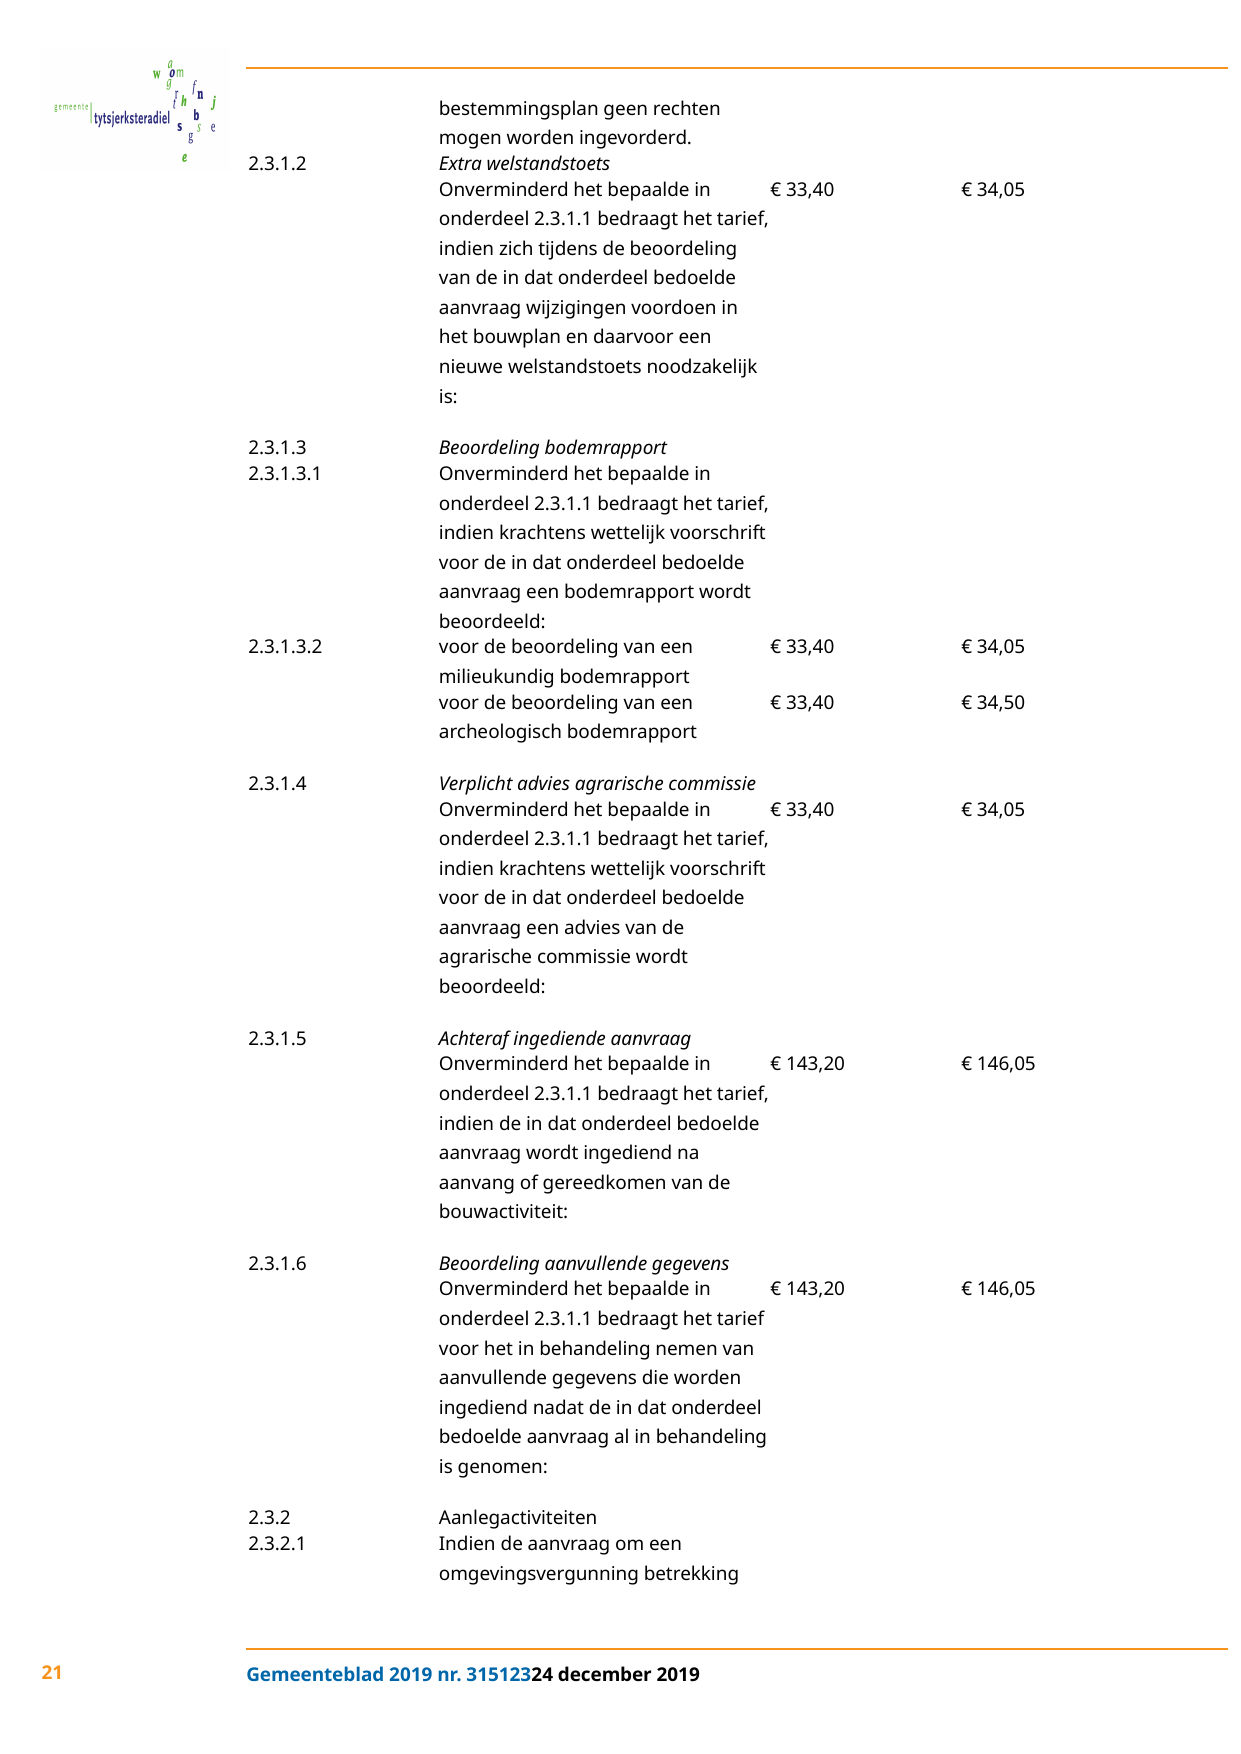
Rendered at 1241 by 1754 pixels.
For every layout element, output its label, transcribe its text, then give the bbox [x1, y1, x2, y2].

table_cell € 33,40 [770, 689, 961, 744]
table_cell [961, 1505, 1152, 1530]
table_cell € 143,20 [770, 1276, 961, 1479]
table_cell [248, 689, 439, 744]
table_cell 2.3.1.2 [248, 150, 439, 176]
table_cell Beoordeling aanvullende gegevens [439, 1250, 770, 1276]
table_cell [248, 1224, 439, 1250]
table_cell Extra welstandstoets [439, 150, 770, 176]
table_cell [439, 999, 770, 1025]
table_cell € 33,40 [770, 796, 961, 999]
table_cell Onverminderd het bepaalde in onderdeel 2.3.1.1 bedraagt het tarief, indien zich tijdens de beoordeling van de in dat onderdeel bedoelde aanvraag wijzigingen voordoen in het bouwplan en daarvoor een nieuwe welstandstoets noodzakelijk is: [439, 176, 770, 409]
table_cell 2.3.1.4 [248, 770, 439, 796]
table_cell Onverminderd het bepaalde in onderdeel 2.3.1.1 bedraagt het tarief, indien krachtens wettelijk voorschrift voor de in dat onderdeel bedoelde aanvraag een advies van de agrarische commissie wordt beoordeeld: [439, 796, 770, 999]
table_cell 2.3.2 [248, 1505, 439, 1530]
table_cell [248, 796, 439, 999]
table_cell 2.3.1.3.1 [248, 460, 439, 634]
table_cell bestemmingsplan geen rechten mogen worden ingevorderd. [439, 95, 770, 150]
table_cell [961, 1250, 1152, 1276]
table_cell [439, 744, 770, 770]
table_cell [770, 1025, 961, 1051]
table_cell Indien de aanvraag om een omgevingsvergunning betrekking [439, 1530, 770, 1586]
table_cell [248, 744, 439, 770]
table_cell [961, 1224, 1152, 1250]
table_cell voor de beoordeling van een milieukundig bodemrapport [439, 634, 770, 689]
table_cell [770, 744, 961, 770]
table_cell [961, 460, 1152, 634]
table_cell € 146,05 [961, 1276, 1152, 1479]
table_cell voor de beoordeling van een archeologisch bodemrapport [439, 689, 770, 744]
table_cell [961, 434, 1152, 460]
table_cell [248, 1051, 439, 1224]
table_cell € 143,20 [770, 1051, 961, 1224]
table_cell [248, 1276, 439, 1479]
table_cell [961, 95, 1152, 150]
table_cell 2.3.1.6 [248, 1250, 439, 1276]
table_cell [770, 460, 961, 634]
table_cell [248, 409, 439, 434]
table_cell [961, 744, 1152, 770]
table_cell € 33,40 [770, 176, 961, 409]
table_cell € 34,05 [961, 634, 1152, 689]
table_cell Onverminderd het bepaalde in onderdeel 2.3.1.1 bedraagt het tarief voor het in behandeling nemen van aanvullende gegevens die worden ingediend nadat de in dat onderdeel bedoelde aanvraag al in behandeling is genomen: [439, 1276, 770, 1479]
table_cell 2.3.1.3.2 [248, 634, 439, 689]
table_cell 2.3.1.3 [248, 434, 439, 460]
table_cell [770, 434, 961, 460]
table_cell Achteraf ingediende aanvraag [439, 1025, 770, 1051]
table_cell Aanlegactiviteiten [439, 1505, 770, 1530]
table_cell 2.3.2.1 [248, 1530, 439, 1586]
table_cell Onverminderd het bepaalde in onderdeel 2.3.1.1 bedraagt het tarief, indien krachtens wettelijk voorschrift voor de in dat onderdeel bedoelde aanvraag een bodemrapport wordt beoordeeld: [439, 460, 770, 634]
table_cell Verplicht advies agrarische commissie [439, 770, 770, 796]
table_cell [770, 770, 961, 796]
table_cell [961, 1025, 1152, 1051]
table_cell [961, 150, 1152, 176]
table_cell [248, 176, 439, 409]
table_cell € 146,05 [961, 1051, 1152, 1224]
table_cell [961, 770, 1152, 796]
table_cell [770, 1250, 961, 1276]
table_cell [248, 999, 439, 1025]
table_cell € 33,40 [770, 634, 961, 689]
table_cell [961, 1479, 1152, 1504]
table_cell [770, 999, 961, 1025]
table_cell [961, 1530, 1152, 1586]
table_cell [439, 1224, 770, 1250]
table_cell [439, 409, 770, 434]
table_cell Onverminderd het bepaalde in onderdeel 2.3.1.1 bedraagt het tarief, indien de in dat onderdeel bedoelde aanvraag wordt ingediend na aanvang of gereedkomen van de bouwactiviteit: [439, 1051, 770, 1224]
table_cell [961, 409, 1152, 434]
table_cell [770, 409, 961, 434]
table_cell € 34,05 [961, 796, 1152, 999]
table_cell € 34,05 [961, 176, 1152, 409]
table_cell [770, 1479, 961, 1504]
table_cell [770, 95, 961, 150]
table_cell [770, 150, 961, 176]
table_cell [770, 1224, 961, 1250]
table_cell [248, 1479, 439, 1504]
table_cell [770, 1505, 961, 1530]
picture [41, 47, 231, 172]
table_cell Beoordeling bodemrapport [439, 434, 770, 460]
table_cell [248, 95, 439, 150]
table_cell € 34,50 [961, 689, 1152, 744]
table_cell [770, 1530, 961, 1586]
table_cell [439, 1479, 770, 1504]
table_cell [961, 999, 1152, 1025]
table_cell 2.3.1.5 [248, 1025, 439, 1051]
